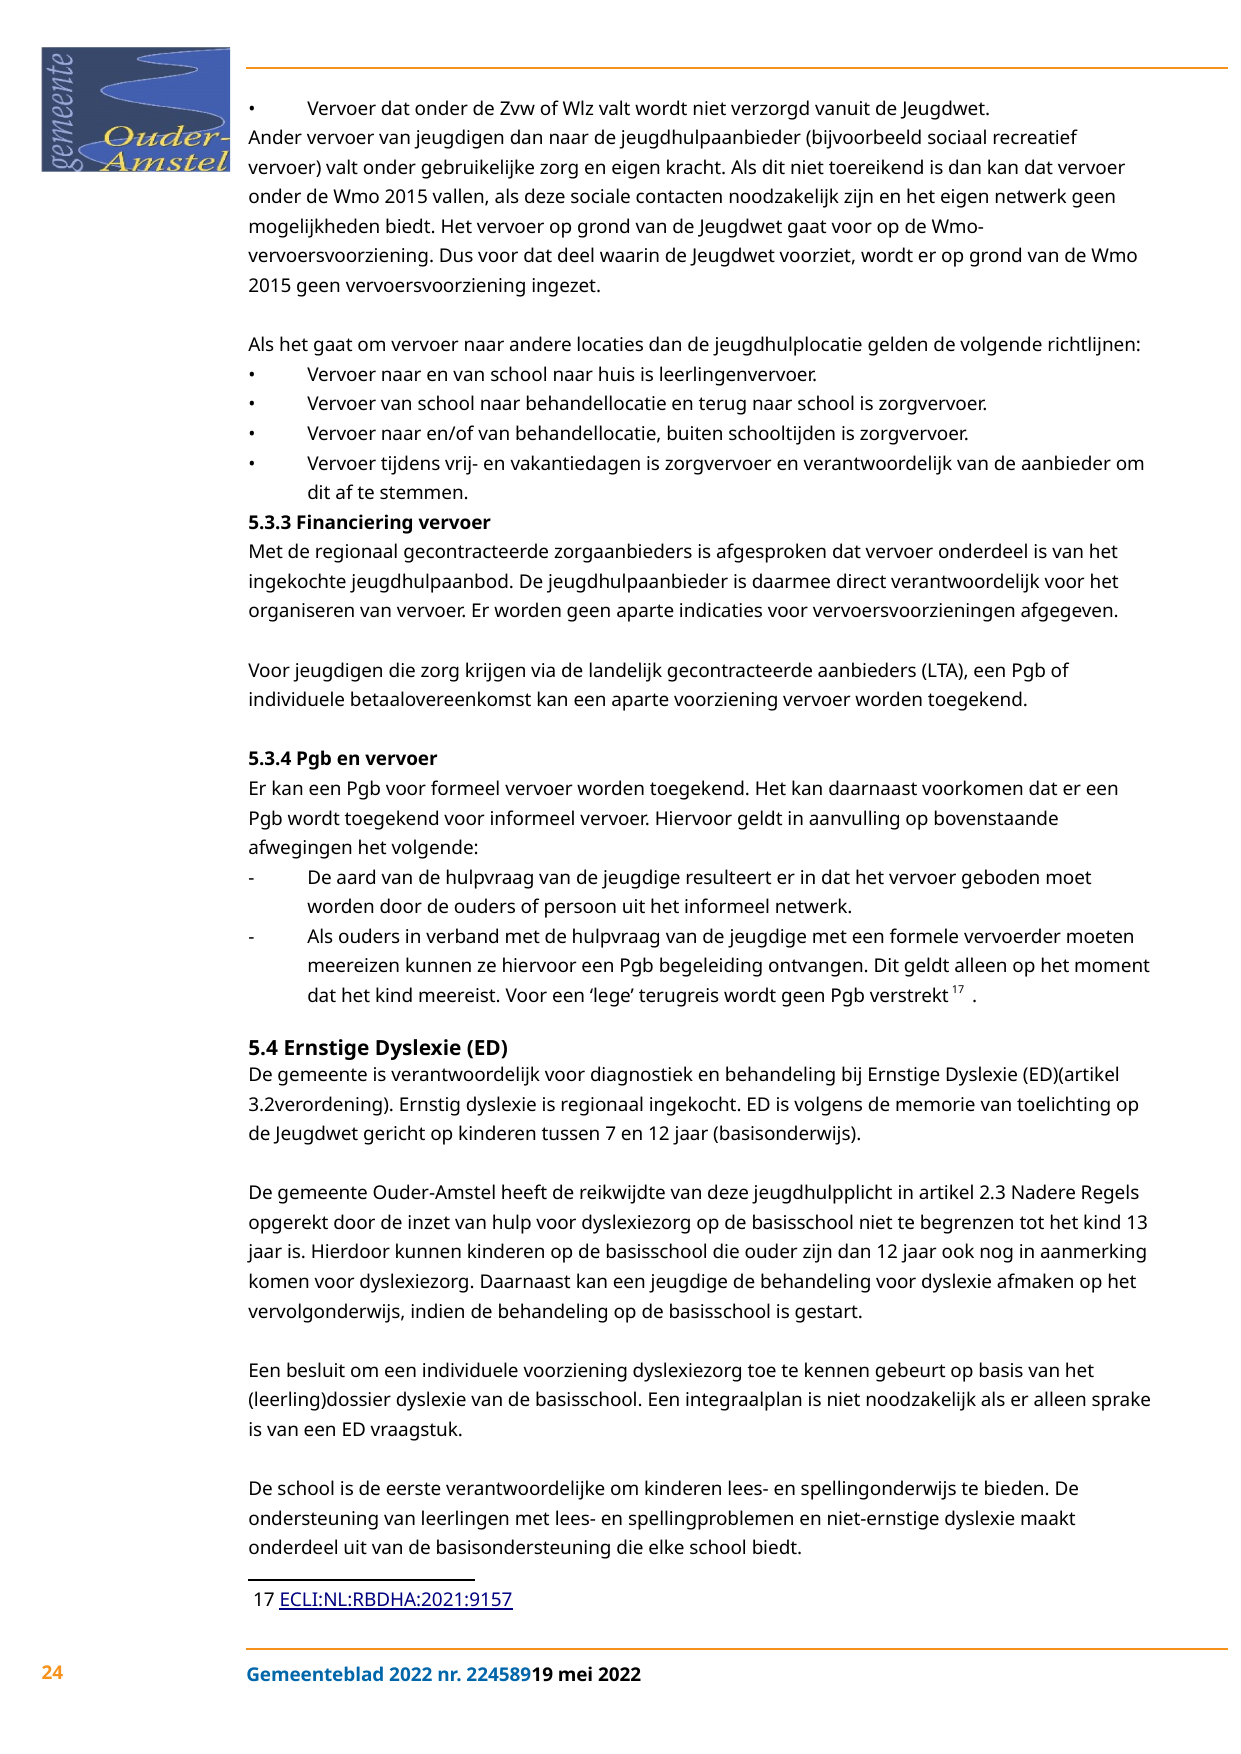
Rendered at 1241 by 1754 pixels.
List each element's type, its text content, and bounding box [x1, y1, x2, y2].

list Als ouders in verband met de hulpvraag van de jeugdige met een formele vervoerder moeten meereizen kunnen ze hiervoor een Pgb begeleiding ontvangen. Dit geldt alleen op het moment dat het kind meereist. Voor een ‘lege’ terugreis wordt geen Pgb verstrekt . [248, 923, 1152, 1008]
list Vervoer naar en van school naar huis is leerlingenvervoer. [248, 361, 1152, 387]
list De aard van de hulpvraag van de jeugdige resulteert er in dat het vervoer geboden moet worden door de ouders of persoon uit het informeel netwerk. [248, 864, 1152, 919]
text 5.4 Ernstige Dyslexie (ED) [248, 1033, 1152, 1061]
text Een besluit om een individuele voorziening dyslexiezorg toe te kennen gebeurt op basis van het (leerling)dossier dyslexie van de basisschool. Een integraalplan is niet noodzakelijk als er alleen sprake is van een ED vraagstuk. [248, 1357, 1152, 1442]
text 5.3.3 Financiering vervoer [248, 509, 1152, 535]
list ECLI:NL:RBDHA:2021:9157 [248, 1586, 1152, 1612]
text 5.3.4 Pgb en vervoer [248, 746, 1152, 771]
list Vervoer van school naar behandellocatie en terug naar school is zorgvervoer. [248, 391, 1152, 416]
text Als het gaat om vervoer naar andere locaties dan de jeugdhulplocatie gelden de volgende richtlijnen: [248, 331, 1152, 357]
text Met de regionaal gecontracteerde zorgaanbieders is afgesproken dat vervoer onderdeel is van het ingekochte jeugdhulpaanbod. De jeugdhulpaanbieder is daarmee direct verantwoordelijk voor het organiseren van vervoer. Er worden geen aparte indicaties voor vervoersvoorzieningen afgegeven. [248, 538, 1152, 623]
text Voor jeugdigen die zorg krijgen via de landelijk gecontracteerde aanbieders (LTA), een Pgb of individuele betaalovereenkomst kan een aparte voorziening vervoer worden toegekend. [248, 657, 1152, 712]
text Er kan een Pgb voor formeel vervoer worden toegekend. Het kan daarnaast voorkomen dat er een Pgb wordt toegekend voor informeel vervoer. Hiervoor geldt in aanvulling op bovenstaande afwegingen het volgende: [248, 775, 1152, 860]
text De gemeente is verantwoordelijk voor diagnostiek en behandeling bij Ernstige Dyslexie (ED)(artikel 3.2verordening). Ernstig dyslexie is regionaal ingekocht. ED is volgens de memorie van toelichting op de Jeugdwet gericht op kinderen tussen 7 en 12 jaar (basisonderwijs). [248, 1061, 1152, 1146]
picture [41, 47, 231, 172]
list Vervoer tijdens vrij- en vakantiedagen is zorgvervoer en verantwoordelijk van de aanbieder om dit af te stemmen. [248, 450, 1152, 505]
text De gemeente Ouder-Amstel heeft de reikwijdte van deze jeugdhulpplicht in artikel 2.3 Nadere Regels opgerekt door de inzet van hulp voor dyslexiezorg op de basisschool niet te begrenzen tot het kind 13 jaar is. Hierdoor kunnen kinderen op de basisschool die ouder zijn dan 12 jaar ook nog in aanmerking komen voor dyslexiezorg. Daarnaast kan een jeugdige de behandeling voor dyslexie afmaken op het vervolgonderwijs, indien de behandeling op de basisschool is gestart. [248, 1179, 1152, 1323]
text Ander vervoer van jeugdigen dan naar de jeugdhulpaanbieder (bijvoorbeeld sociaal recreatief vervoer) valt onder gebruikelijke zorg en eigen kracht. Als dit niet toereikend is dan kan dat vervoer onder de Wmo 2015 vallen, als deze sociale contacten noodzakelijk zijn en het eigen netwerk geen mogelijkheden biedt. Het vervoer op grond van de Jeugdwet gaat voor op de Wmo-vervoersvoorziening. Dus voor dat deel waarin de Jeugdwet voorziet, wordt er op grond van de Wmo 2015 geen vervoersvoorziening ingezet. [248, 124, 1152, 298]
text De school is de eerste verantwoordelijke om kinderen lees- en spellingonderwijs te bieden. De ondersteuning van leerlingen met lees- en spellingproblemen en niet-ernstige dyslexie maakt onderdeel uit van de basisondersteuning die elke school biedt. [248, 1475, 1152, 1560]
list Vervoer naar en/of van behandellocatie, buiten schooltijden is zorgvervoer. [248, 420, 1152, 446]
list Vervoer dat onder de Zvw of Wlz valt wordt niet verzorgd vanuit de Jeugdwet. [248, 95, 1152, 121]
